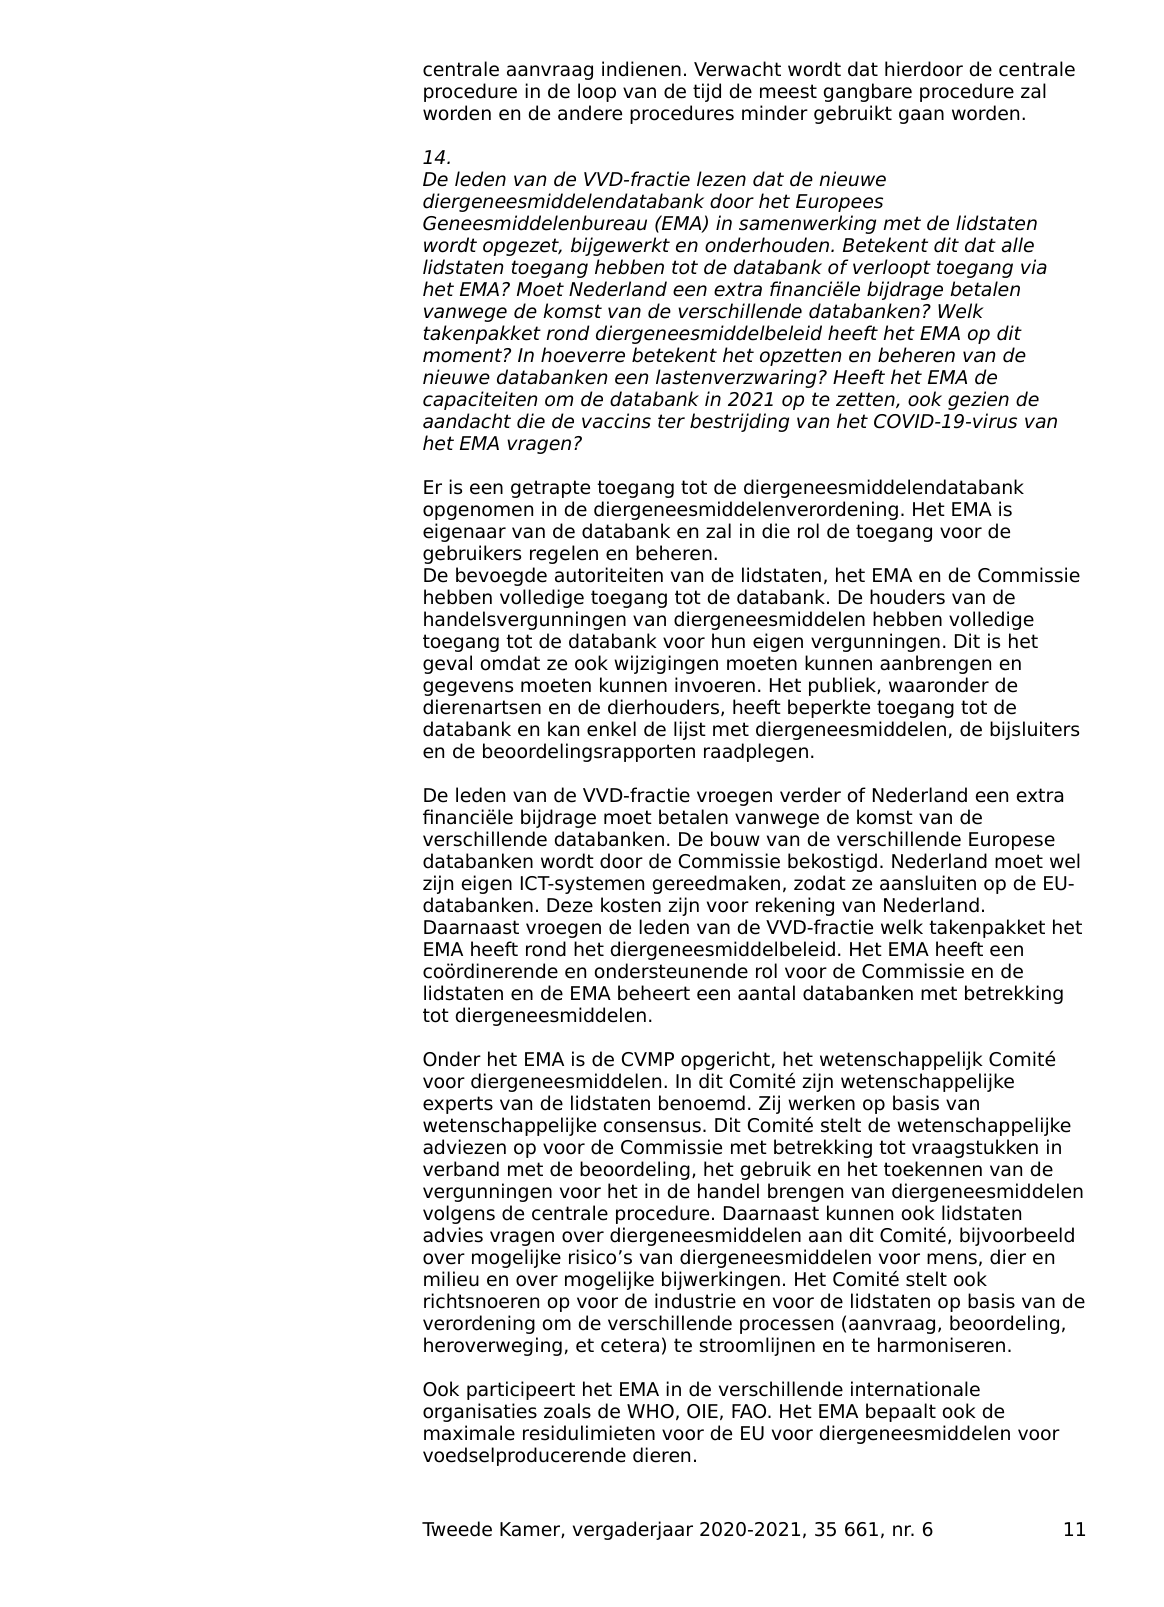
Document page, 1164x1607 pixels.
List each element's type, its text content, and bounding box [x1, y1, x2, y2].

text De leden van de VVD-fractie lezen dat de nieuwe diergeneesmiddelendatabank door het Europees Geneesmiddelenbureau (EMA) in samenwerking met de lidstaten wordt opgezet, bijgewerkt en onderhouden. Betekent dit dat alle lidstaten toegang hebben tot de databank of verloopt toegang via het EMA? Moet Nederland een extra financiële bijdrage betalen vanwege de komst van de verschillende databanken? Welk takenpakket rond diergeneesmiddelbeleid heeft het EMA op dit moment? In hoeverre betekent het opzetten en beheren van de nieuwe databanken een lastenverzwaring? Heeft het EMA de capaciteiten om de databank in 2021 op te zetten, ook gezien de aandacht die de vaccins ter bestrijding van het COVID-19-virus van het EMA vragen? [422, 169, 1087, 455]
text Onder het EMA is de CVMP opgericht, het wetenschappelijk Comité voor diergeneesmiddelen. In dit Comité zijn wetenschappelijke experts van de lidstaten benoemd. Zij werken op basis van wetenschappelijke consensus. Dit Comité stelt de wetenschappelijke adviezen op voor de Commissie met betrekking tot vraagstukken in verband met de beoordeling, het gebruik en het toekennen van de vergunningen voor het in de handel brengen van diergeneesmiddelen volgens de centrale procedure. Daarnaast kunnen ook lidstaten advies vragen over diergeneesmiddelen aan dit Comité, bijvoorbeeld over mogelijke risico’s van diergeneesmiddelen voor mens, dier en milieu en over mogelijke bijwerkingen. Het Comité stelt ook richtsnoeren op voor de industrie en voor de lidstaten op basis van de verordening om de verschillende processen (aanvraag, beoordeling, heroverweging, et cetera) te stroomlijnen en te harmoniseren. [422, 1049, 1087, 1357]
text 14. [422, 147, 1087, 169]
text Ook participeert het EMA in de verschillende internationale organisaties zoals de WHO, OIE, FAO. Het EMA bepaalt ook de maximale residulimieten voor de EU voor diergeneesmiddelen voor voedselproducerende dieren. [422, 1379, 1087, 1467]
text De leden van de VVD-fractie vroegen verder of Nederland een extra financiële bijdrage moet betalen vanwege de komst van de verschillende databanken. De bouw van de verschillende Europese databanken wordt door de Commissie bekostigd. Nederland moet wel zijn eigen ICT-systemen gereedmaken, zodat ze aansluiten op de EU-databanken. Deze kosten zijn voor rekening van Nederland. [422, 785, 1087, 917]
text centrale aanvraag indienen. Verwacht wordt dat hierdoor de centrale procedure in de loop van de tijd de meest gangbare procedure zal worden en de andere procedures minder gebruikt gaan worden. [422, 59, 1087, 125]
text Er is een getrapte toegang tot de diergeneesmiddelendatabank opgenomen in de diergeneesmiddelenverordening. Het EMA is eigenaar van de databank en zal in die rol de toegang voor de gebruikers regelen en beheren. [422, 477, 1087, 565]
text De bevoegde autoriteiten van de lidstaten, het EMA en de Commissie hebben volledige toegang tot de databank. De houders van de handelsvergunningen van diergeneesmiddelen hebben volledige toegang tot de databank voor hun eigen vergunningen. Dit is het geval omdat ze ook wijzigingen moeten kunnen aanbrengen en gegevens moeten kunnen invoeren. Het publiek, waaronder de dierenartsen en de dierhouders, heeft beperkte toegang tot de databank en kan enkel de lijst met diergeneesmiddelen, de bijsluiters en de beoordelingsrapporten raadplegen. [422, 565, 1087, 763]
text Daarnaast vroegen de leden van de VVD-fractie welk takenpakket het EMA heeft rond het diergeneesmiddelbeleid. Het EMA heeft een coördinerende en ondersteunende rol voor de Commissie en de lidstaten en de EMA beheert een aantal databanken met betrekking tot diergeneesmiddelen. [422, 917, 1087, 1027]
